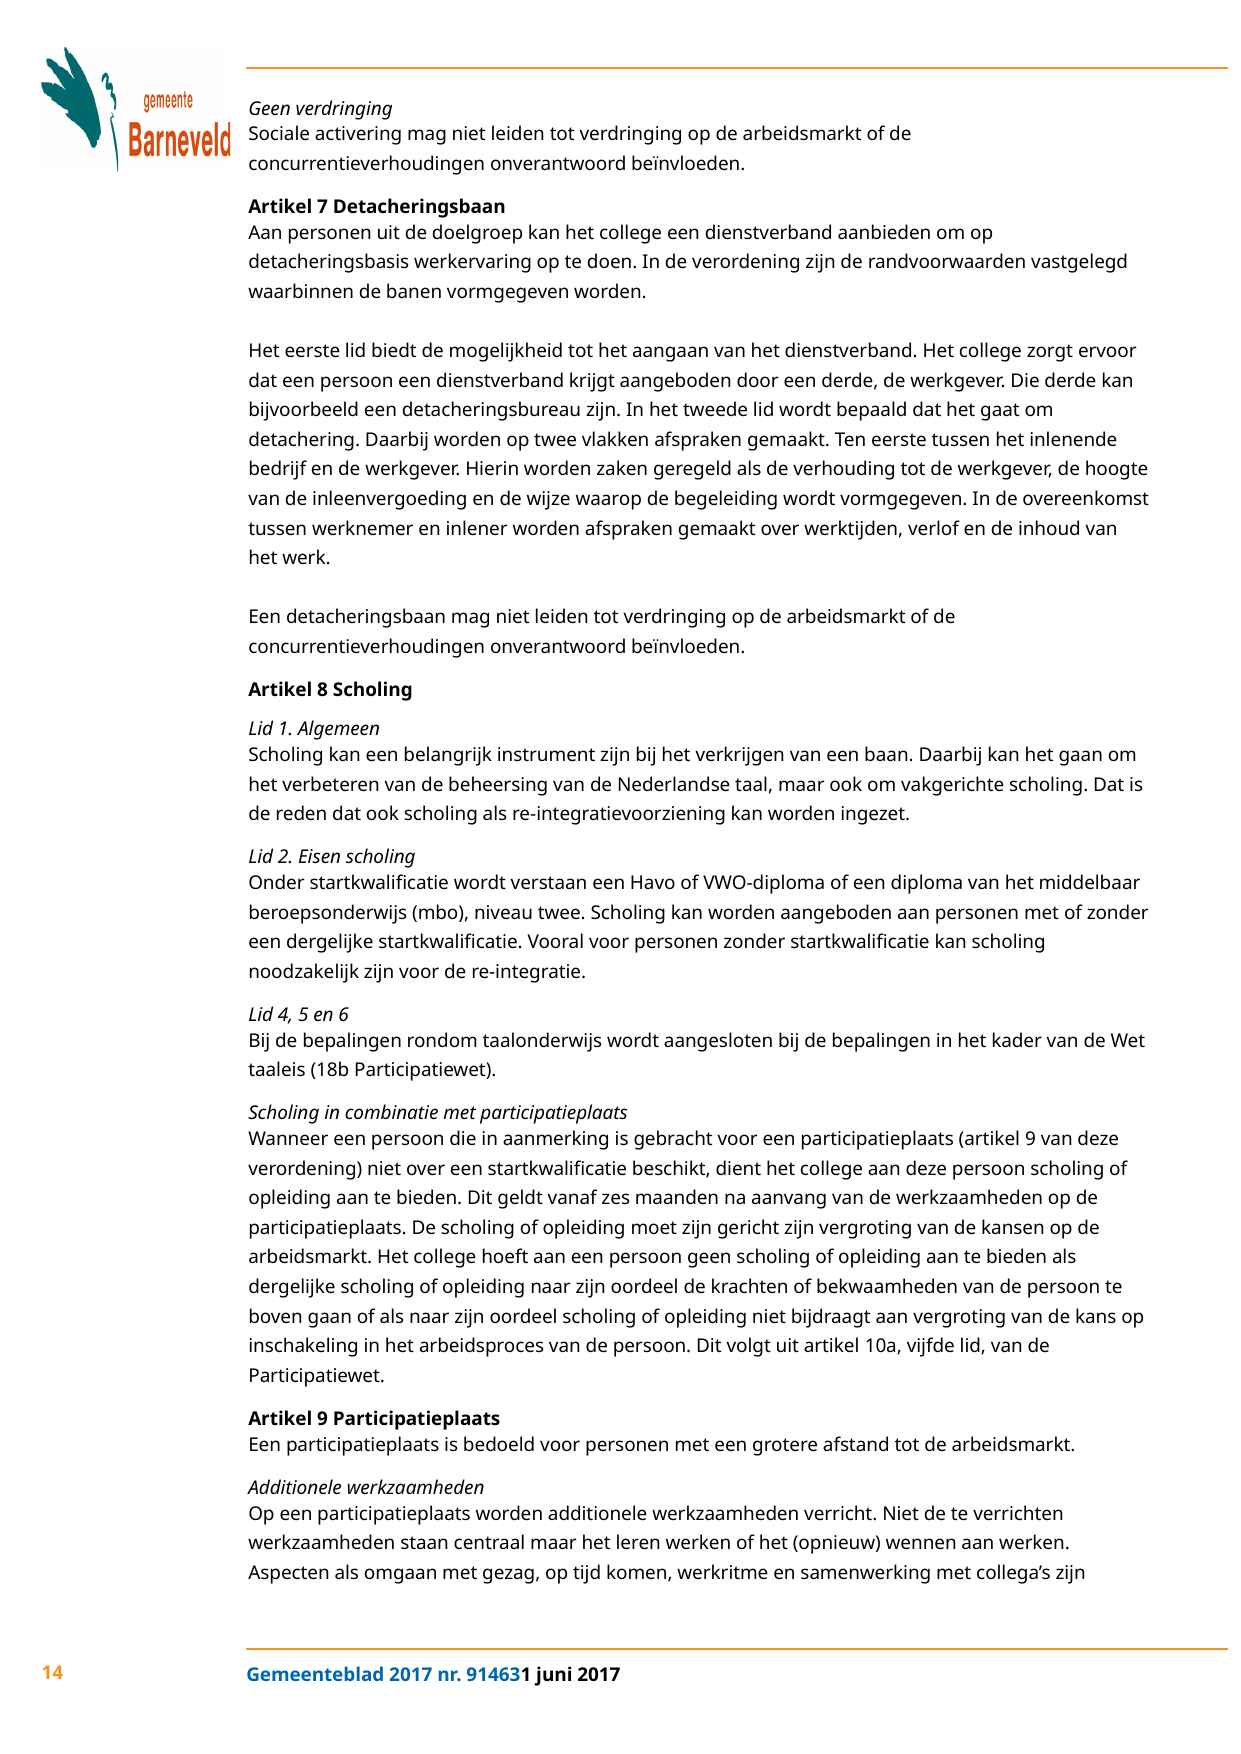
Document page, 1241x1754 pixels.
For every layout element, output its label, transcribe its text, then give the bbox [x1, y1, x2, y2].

text Artikel 8 Scholing [248, 676, 1152, 702]
text Wanneer een persoon die in aanmerking is gebracht voor een participatieplaats (artikel 9 van deze verordening) niet over een startkwalificatie beschikt, dient het college aan deze persoon scholing of opleiding aan te bieden. Dit geldt vanaf zes maanden na aanvang van de werkzaamheden op de participatieplaats. De scholing of opleiding moet zijn gericht zijn vergroting van de kansen op de arbeidsmarkt. Het college hoeft aan een persoon geen scholing of opleiding aan te bieden als dergelijke scholing of opleiding naar zijn oordeel de krachten of bekwaamheden van de persoon te boven gaan of als naar zijn oordeel scholing of opleiding niet bijdraagt aan vergroting van de kans op inschakeling in het arbeidsproces van de persoon. Dit volgt uit artikel 10a, vijfde lid, van de Participatiewet. [248, 1125, 1152, 1388]
text Additionele werkzaamheden [248, 1474, 1152, 1500]
text Op een participatieplaats worden additionele werkzaamheden verricht. Niet de te verrichten werkzaamheden staan centraal maar het leren werken of het (opnieuw) wennen aan werken. Aspecten als omgaan met gezag, op tijd komen, werkritme en samenwerking met collega’s zijn [248, 1500, 1152, 1584]
text Het eerste lid biedt de mogelijkheid tot het aangaan van het dienstverband. Het college zorgt ervoor dat een persoon een dienstverband krijgt aangeboden door een derde, de werkgever. Die derde kan bijvoorbeeld een detacheringsbureau zijn. In het tweede lid wordt bepaald dat het gaat om detachering. Daarbij worden op twee vlakken afspraken gemaakt. Ten eerste tussen het inlenende bedrijf en de werkgever. Hierin worden zaken geregeld als de verhouding tot de werkgever, de hoogte van de inleenvergoeding en de wijze waarop de begeleiding wordt vormgegeven. In de overeenkomst tussen werknemer en inlener worden afspraken gemaakt over werktijden, verlof en de inhoud van het werk. [248, 337, 1152, 570]
picture [41, 47, 231, 172]
text Sociale activering mag niet leiden tot verdringing op de arbeidsmarkt of de concurrentieverhoudingen onverantwoord beïnvloeden. [248, 121, 1152, 176]
text Onder startkwalificatie wordt verstaan een Havo of VWO-diploma of een diploma van het middelbaar beroepsonderwijs (mbo), niveau twee. Scholing kan worden aangeboden aan personen met of zonder een dergelijke startkwalificatie. Vooral voor personen zonder startkwalificatie kan scholing noodzakelijk zijn voor de re-integratie. [248, 869, 1152, 984]
text Aan personen uit de doelgroep kan het college een dienstverband aanbieden om op detacheringsbasis werkervaring op te doen. In de verordening zijn de randvoorwaarden vastgelegd waarbinnen de banen vormgegeven worden. [248, 219, 1152, 304]
text Bij de bepalingen rondom taalonderwijs wordt aangesloten bij de bepalingen in het kader van de Wet taaleis (18b Participatiewet). [248, 1027, 1152, 1082]
text Geen verdringing [248, 95, 1152, 121]
text Lid 4, 5 en 6 [248, 1001, 1152, 1027]
text Een detacheringsbaan mag niet leiden tot verdringing op de arbeidsmarkt of de concurrentieverhoudingen onverantwoord beïnvloeden. [248, 603, 1152, 659]
text Een participatieplaats is bedoeld voor personen met een grotere afstand tot de arbeidsmarkt. [248, 1431, 1152, 1457]
text Lid 2. Eisen scholing [248, 843, 1152, 869]
text Artikel 9 Participatieplaats [248, 1405, 1152, 1431]
text Scholing kan een belangrijk instrument zijn bij het verkrijgen van een baan. Daarbij kan het gaan om het verbeteren van de beheersing van de Nederlandse taal, maar ook om vakgerichte scholing. Dat is de reden dat ook scholing als re-integratievoorziening kan worden ingezet. [248, 741, 1152, 826]
text Artikel 7 Detacheringsbaan [248, 193, 1152, 219]
text Lid 1. Algemeen [248, 716, 1152, 741]
text Scholing in combinatie met participatieplaats [248, 1099, 1152, 1125]
